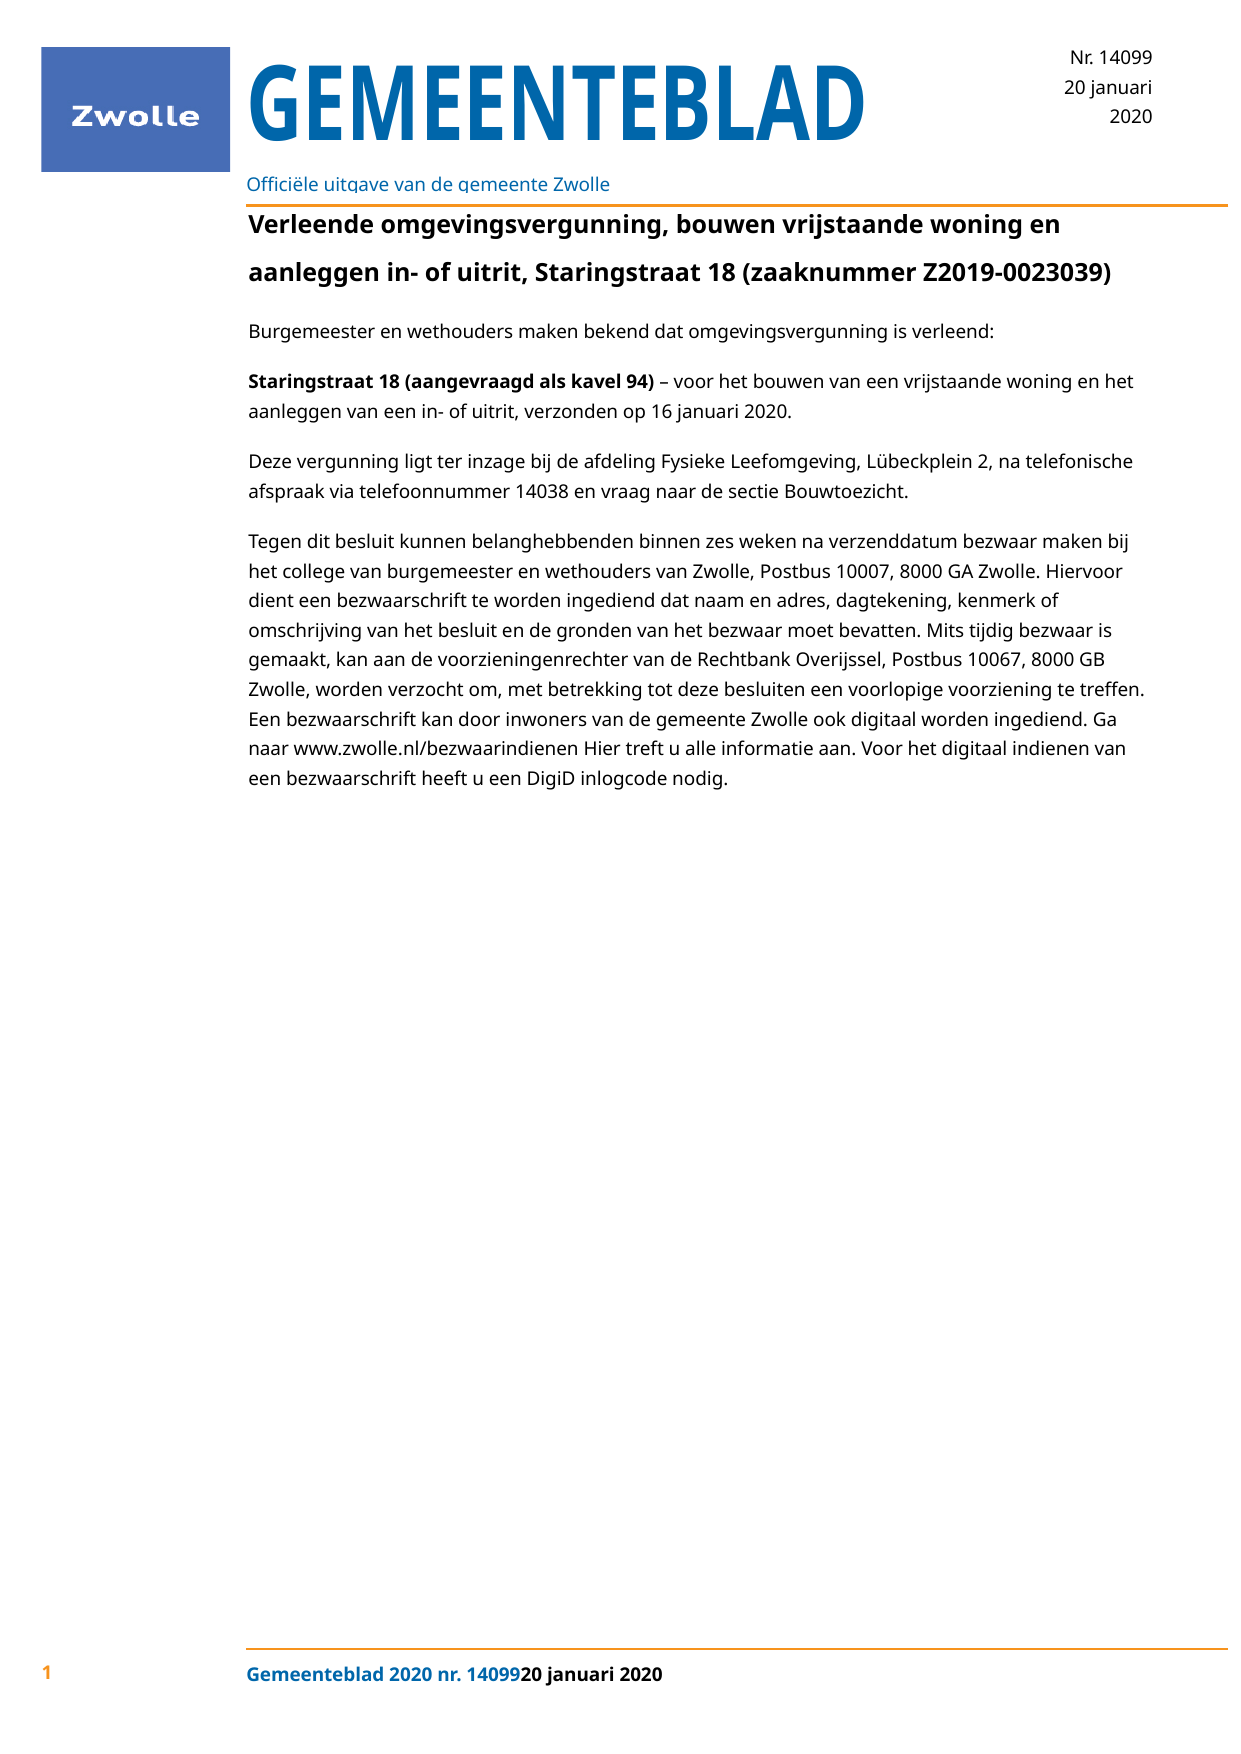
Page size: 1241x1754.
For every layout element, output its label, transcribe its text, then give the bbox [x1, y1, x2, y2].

text Deze vergunning ligt ter inzage bij de afdeling Fysieke Leefomgeving, Lübeckplein 2, na telefonische afspraak via telefoonnummer 14038 en vraag naar de sectie Bouwtoezicht. [248, 448, 1152, 504]
picture [41, 47, 231, 172]
text Staringstraat 18 (aangevraagd als kavel 94) – voor het bouwen van een vrijstaande woning en het aanleggen van een in- of uitrit, verzonden op 16 januari 2020. [248, 368, 1152, 424]
text Tegen dit besluit kunnen belanghebbenden binnen zes weken na verzenddatum bezwaar maken bij het college van burgemeester en wethouders van Zwolle, Postbus 10007, 8000 GA Zwolle. Hiervoor dient een bezwaarschrift te worden ingediend dat naam en adres, dagtekening, kenmerk of omschrijving van het besluit en de gronden van het bezwaar moet bevatten. Mits tijdig bezwaar is gemaakt, kan aan de voorzieningenrechter van de Rechtbank Overijssel, Postbus 10067, 8000 GB Zwolle, worden verzocht om, met betrekking tot deze besluiten een voorlopige voorziening te treffen. Een bezwaarschrift kan door inwoners van de gemeente Zwolle ook digitaal worden ingediend. Ga naar www.zwolle.nl/bezwaarindienen Hier treft u alle informatie aan. Voor het digitaal indienen van een bezwaarschrift heeft u een DigiD inlogcode nodig. [248, 528, 1152, 791]
text Burgemeester en wethouders maken bekend dat omgevingsvergunning is verleend: [248, 318, 1152, 344]
text Verleende omgevingsvergunning, bouwen vrijstaande woning en aanleggen in- of uitrit, Staringstraat 18 (zaaknummer Z2019-0023039) [248, 207, 1152, 288]
